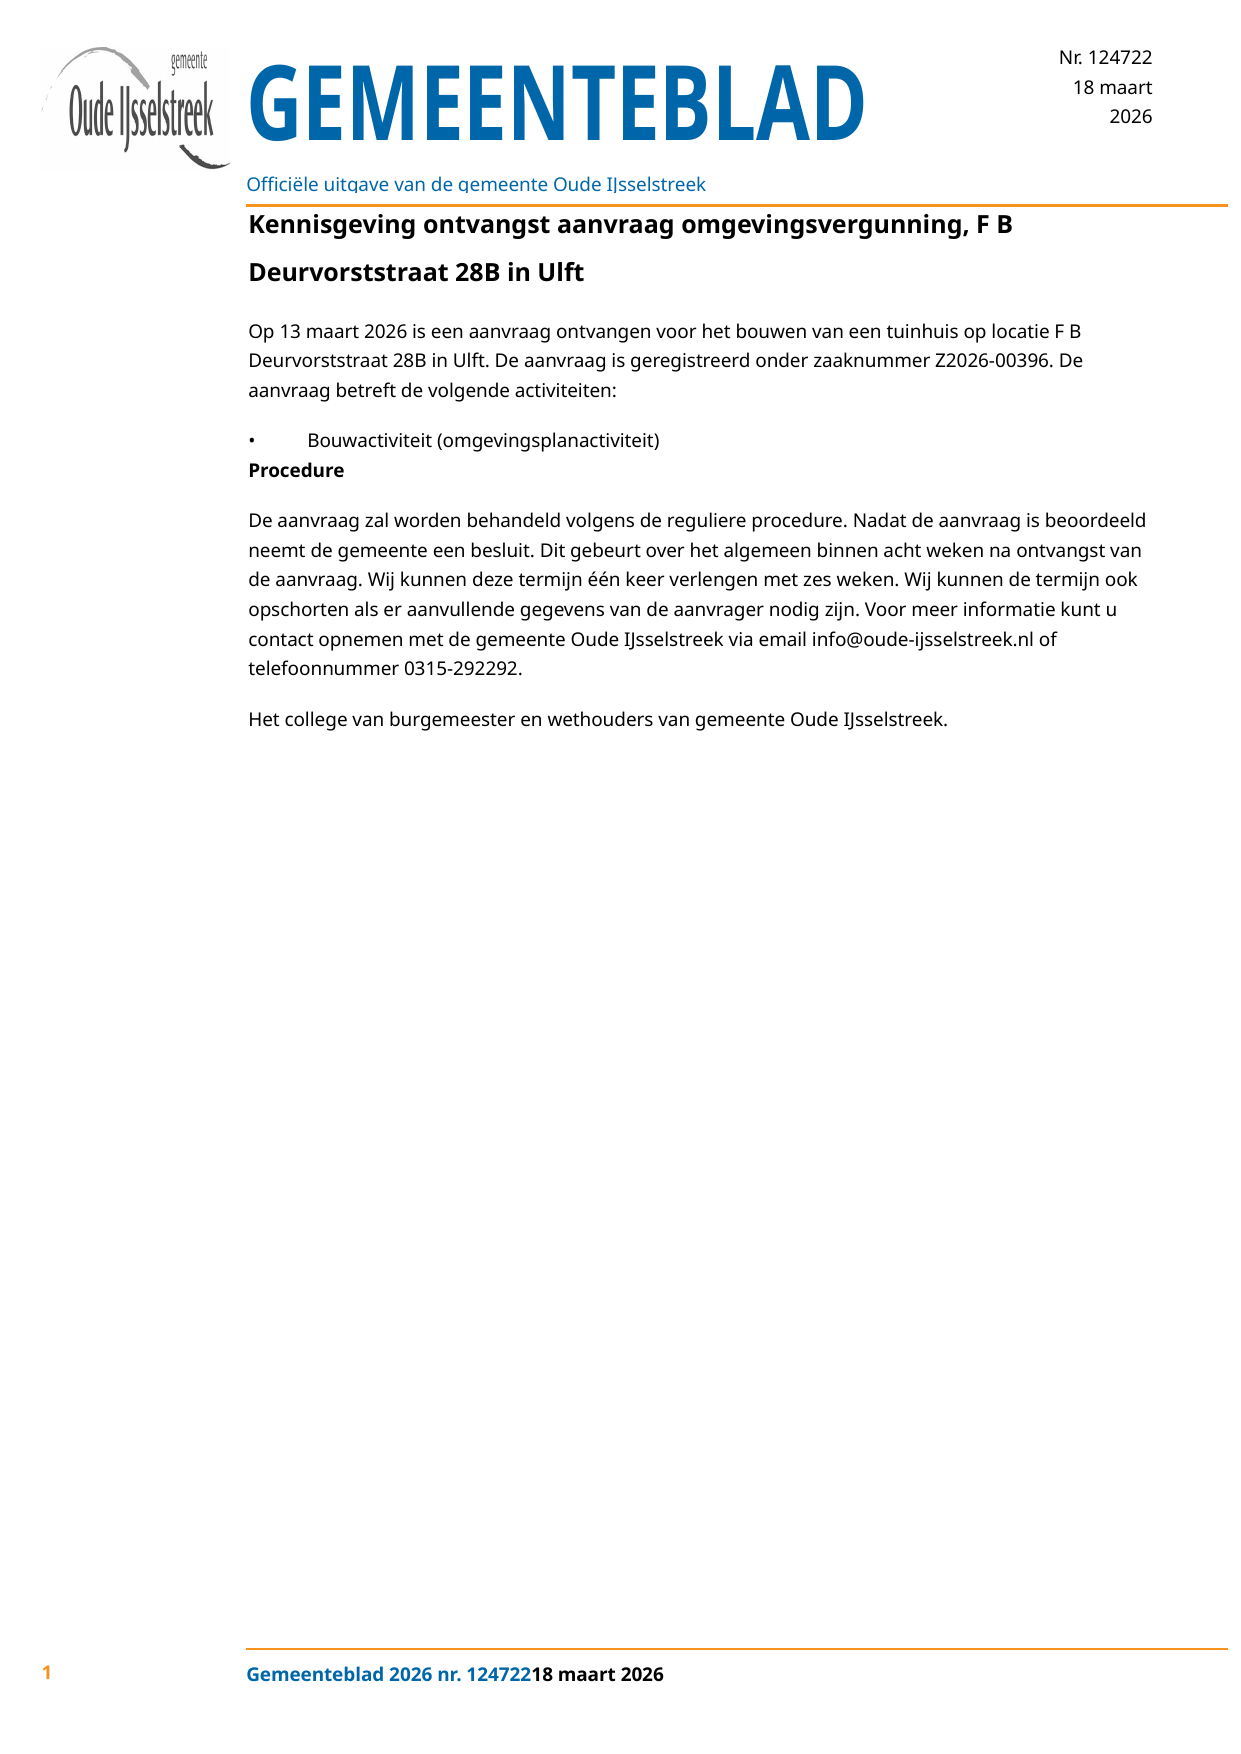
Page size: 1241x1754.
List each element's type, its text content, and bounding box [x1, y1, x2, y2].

text Op 13 maart 2026 is een aanvraag ontvangen voor het bouwen van een tuinhuis op locatie F B Deurvorststraat 28B in Ulft. De aanvraag is geregistreerd onder zaaknummer Z2026-00396. De aanvraag betreft de volgende activiteiten: [248, 318, 1152, 403]
picture [41, 47, 231, 172]
text Procedure [248, 457, 1152, 483]
text De aanvraag zal worden behandeld volgens de reguliere procedure. Nadat de aanvraag is beoordeeld neemt de gemeente een besluit. Dit gebeurt over het algemeen binnen acht weken na ontvangst van de aanvraag. Wij kunnen deze termijn één keer verlengen met zes weken. Wij kunnen de termijn ook opschorten als er aanvullende gegevens van de aanvrager nodig zijn. Voor meer informatie kunt u contact opnemen met de gemeente Oude IJsselstreek via email info@oude-ijsselstreek.nl of telefoonnummer 0315-292292. [248, 507, 1152, 681]
text Het college van burgemeester en wethouders van gemeente Oude IJsselstreek. [248, 706, 1152, 732]
text Kennisgeving ontvangst aanvraag omgevingsvergunning, F B Deurvorststraat 28B in Ulft [248, 207, 1152, 288]
list Bouwactiviteit (omgevingsplanactiviteit) [248, 427, 1152, 453]
